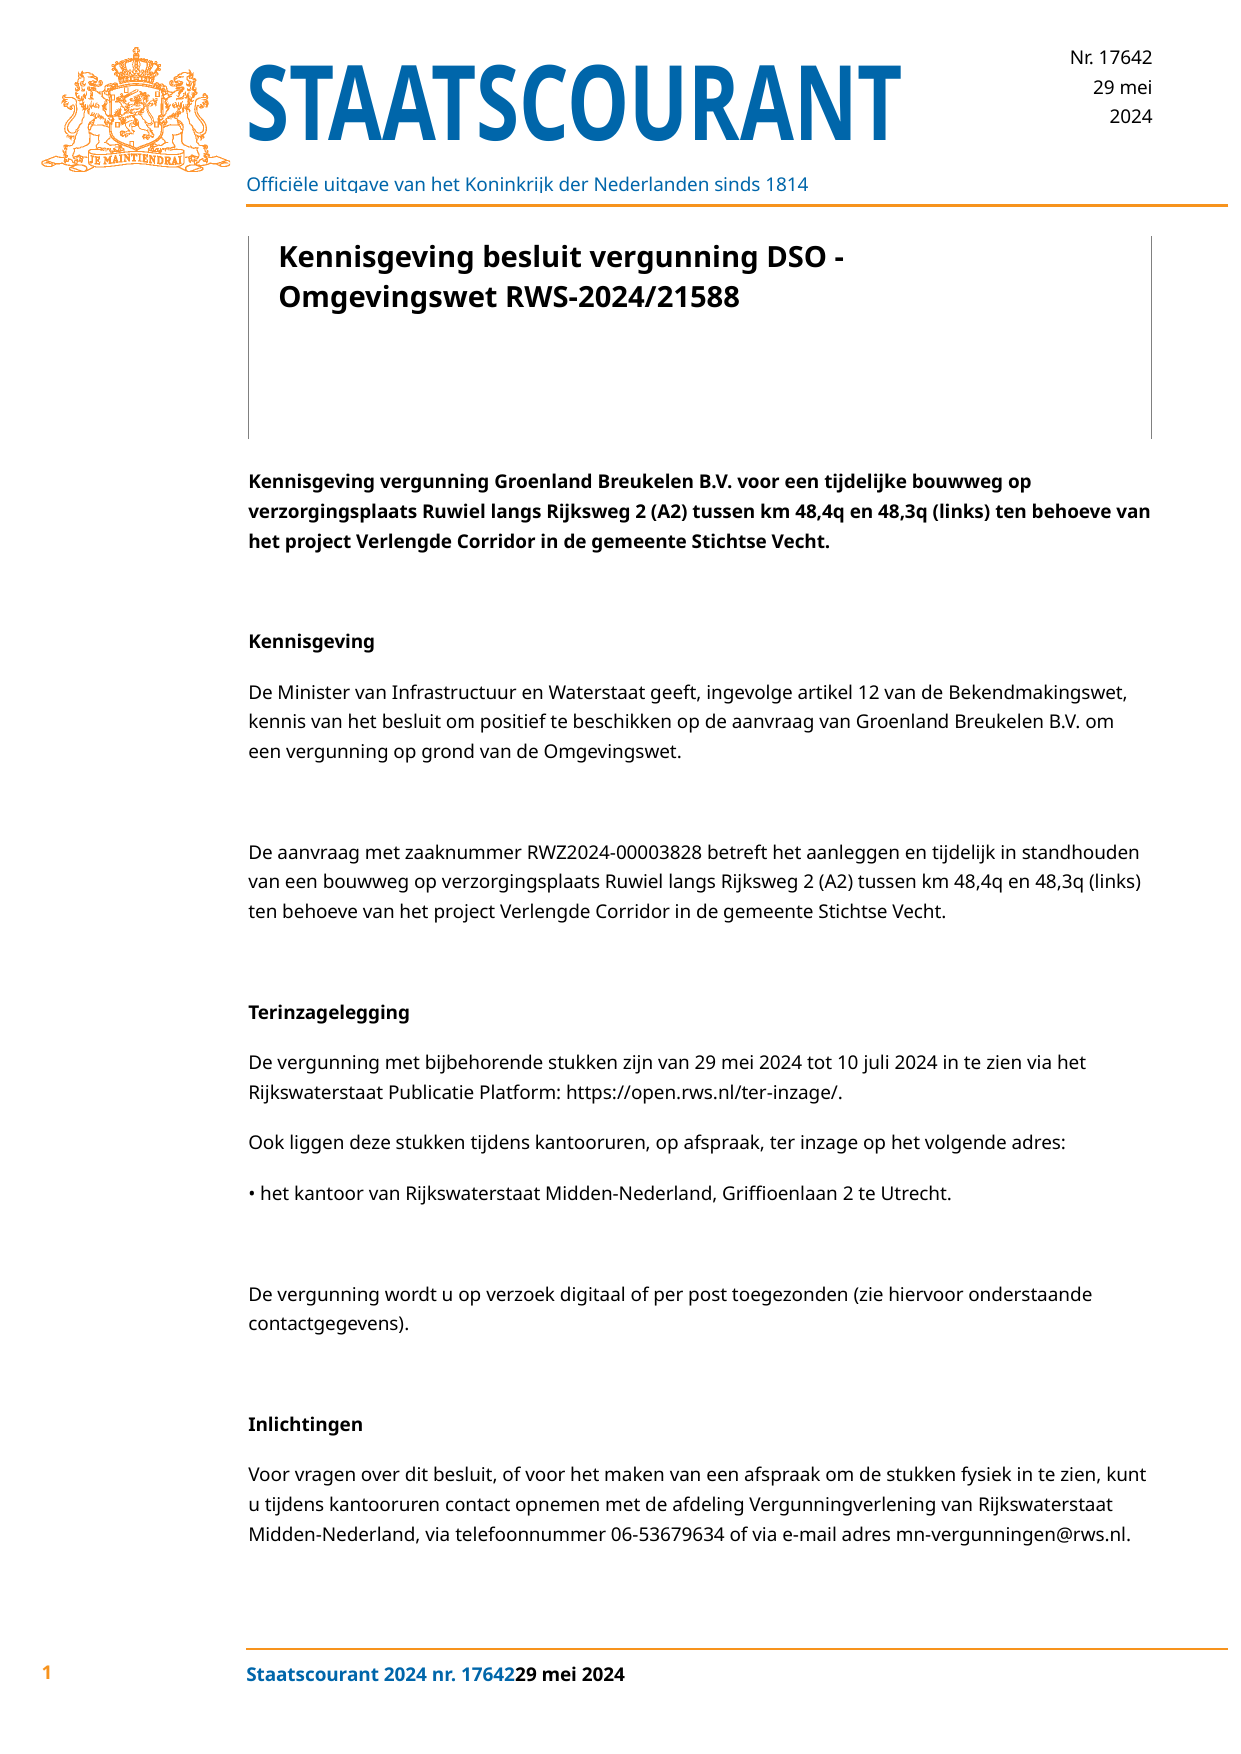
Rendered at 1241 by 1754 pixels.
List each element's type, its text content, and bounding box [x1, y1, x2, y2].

table_header [850, 414, 1151, 439]
text Kennisgeving [248, 629, 1152, 654]
text De aanvraag met zaaknummer RWZ2024-00003828 betreft het aanleggen en tijdelijk in standhouden van een bouwweg op verzorgingsplaats Ruwiel langs Rijksweg 2 (A2) tussen km 48,4q en 48,3q (links) ten behoeve van het project Verlengde Corridor in de gemeente Stichtse Vecht. [248, 839, 1152, 924]
picture [912, 236, 1090, 414]
table_header [1090, 236, 1151, 413]
text Kennisgeving vergunning Groenland Breukelen B.V. voor een tijdelijke bouwweg op verzorgingsplaats Ruwiel langs Rijksweg 2 (A2) tussen km 48,4q en 48,3q (links) ten behoeve van het project Verlengde Corridor in de gemeente Stichtse Vecht. [248, 469, 1152, 553]
table_header [850, 236, 912, 413]
text Ook liggen deze stukken tijdens kantooruren, op afspraak, ter inzage op het volgende adres: [248, 1129, 1152, 1155]
text Inlichtingen [248, 1411, 1152, 1437]
picture [41, 47, 231, 172]
text De vergunning wordt u op verzoek digitaal of per post toegezonden (zie hiervoor onderstaande contactgegevens). [248, 1281, 1152, 1336]
table_header Kennisgeving besluit vergunning DSO - Omgevingswet RWS-2024/21588 [249, 236, 850, 439]
text Voor vragen over dit besluit, of voor het maken van een afspraak om de stukken fysiek in te zien, kunt u tijdens kantooruren contact opnemen met de afdeling Vergunningverlening van Rijkswaterstaat Midden-Nederland, via telefoonnummer 06-53679634 of via e-mail adres mn-vergunningen@rws.nl. [248, 1462, 1152, 1546]
text • het kantoor van Rijkswaterstaat Midden-Nederland, Griffioenlaan 2 te Utrecht. [248, 1180, 1152, 1206]
text De Minister van Infrastructuur en Waterstaat geeft, ingevolge artikel 12 van de Bekendmakingswet, kennis van het besluit om positief te beschikken op de aanvraag van Groenland Breukelen B.V. om een vergunning op grond van de Omgevingswet. [248, 679, 1152, 764]
text De vergunning met bijbehorende stukken zijn van 29 mei 2024 tot 10 juli 2024 in te zien via het Rijkswaterstaat Publicatie Platform: https://open.rws.nl/ter-inzage/. [248, 1049, 1152, 1105]
text Terinzagelegging [248, 999, 1152, 1025]
